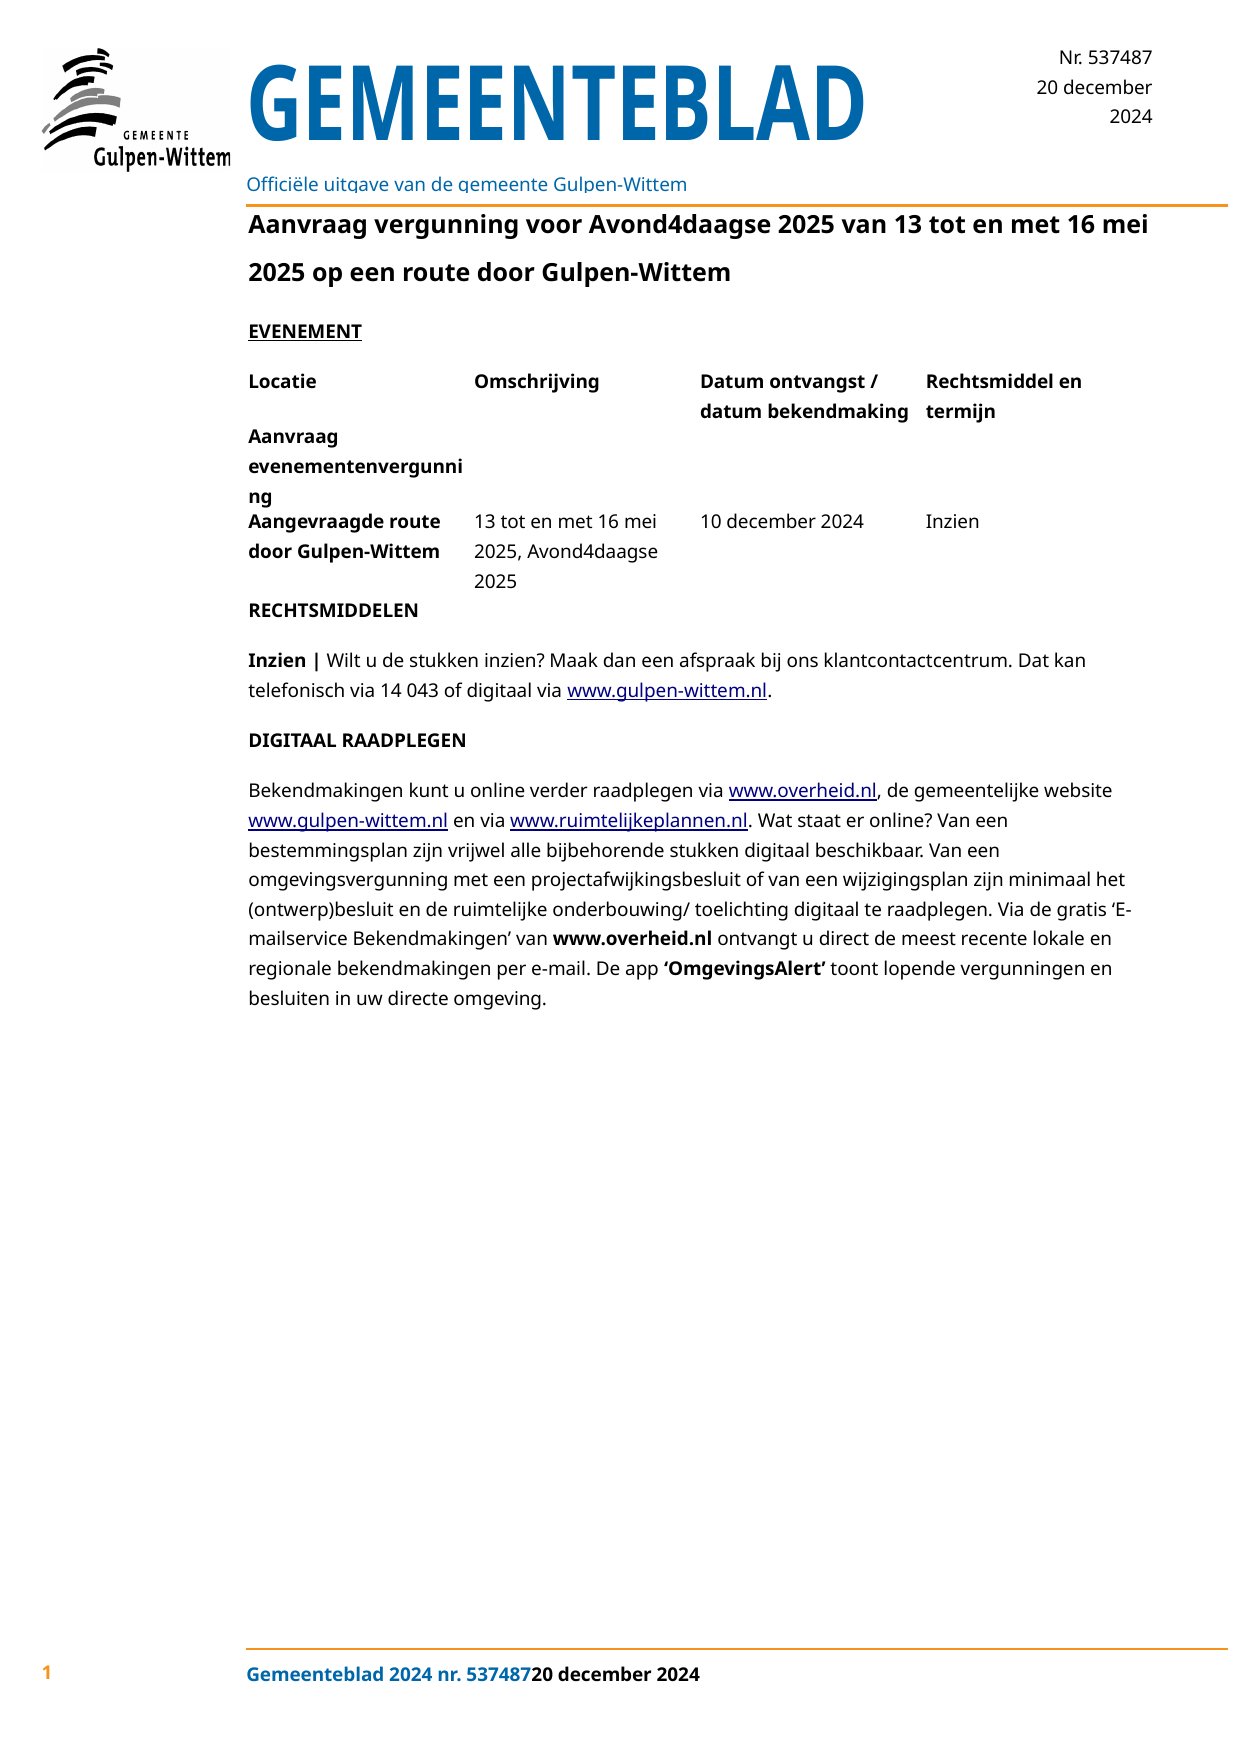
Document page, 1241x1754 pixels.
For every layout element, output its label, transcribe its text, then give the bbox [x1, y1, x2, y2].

text Inzien | Wilt u de stukken inzien? Maak dan een afspraak bij ons klantcontactcentrum. Dat kan telefonisch via 14 043 of digitaal via www.gulpen-wittem.nl. [248, 647, 1152, 702]
picture [41, 47, 231, 172]
text Bekendmakingen kunt u online verder raadplegen via www.overheid.nl, de gemeentelijke website www.gulpen-wittem.nl en via www.ruimtelijkeplannen.nl. Wat staat er online? Van een bestemmingsplan zijn vrijwel alle bijbehorende stukken digitaal beschikbaar. Van een omgevingsvergunning met een projectafwijkingsbesluit of van een wijzigingsplan zijn minimaal het (ontwerp)besluit en de ruimtelijke onderbouwing/ toelichting digitaal te raadplegen. Via de gratis ‘E-mailservice Bekendmakingen’ van www.overheid.nl ontvangt u direct de meest recente lokale en regionale bekendmakingen per e-mail. De app ‘OmgevingsAlert’ toont lopende vergunningen en besluiten in uw directe omgeving. [248, 778, 1152, 1010]
table_cell 13 tot en met 16 mei 2025, Avond4daagse 2025 [474, 509, 700, 593]
text EVENEMENT [248, 318, 1152, 344]
table_header Datum ontvangst / datum bekendmaking [700, 369, 926, 424]
text RECHTSMIDDELEN [248, 597, 1152, 622]
table_header Omschrijving [474, 369, 700, 424]
table_cell [700, 424, 926, 509]
table_header Rechtsmiddel en termijn [926, 369, 1152, 424]
table_cell [474, 424, 700, 509]
table_header Locatie [248, 369, 474, 424]
table_cell 10 december 2024 [700, 509, 926, 593]
text DIGITAAL RAADPLEGEN [248, 727, 1152, 753]
table_cell [926, 424, 1152, 509]
text Aanvraag vergunning voor Avond4daagse 2025 van 13 tot en met 16 mei 2025 op een route door Gulpen-Wittem [248, 207, 1152, 288]
table_cell Aangevraagde route door Gulpen-Wittem [248, 509, 474, 593]
table_cell Aanvraag evenementenvergunning [248, 424, 474, 509]
table_cell Inzien [926, 509, 1152, 593]
